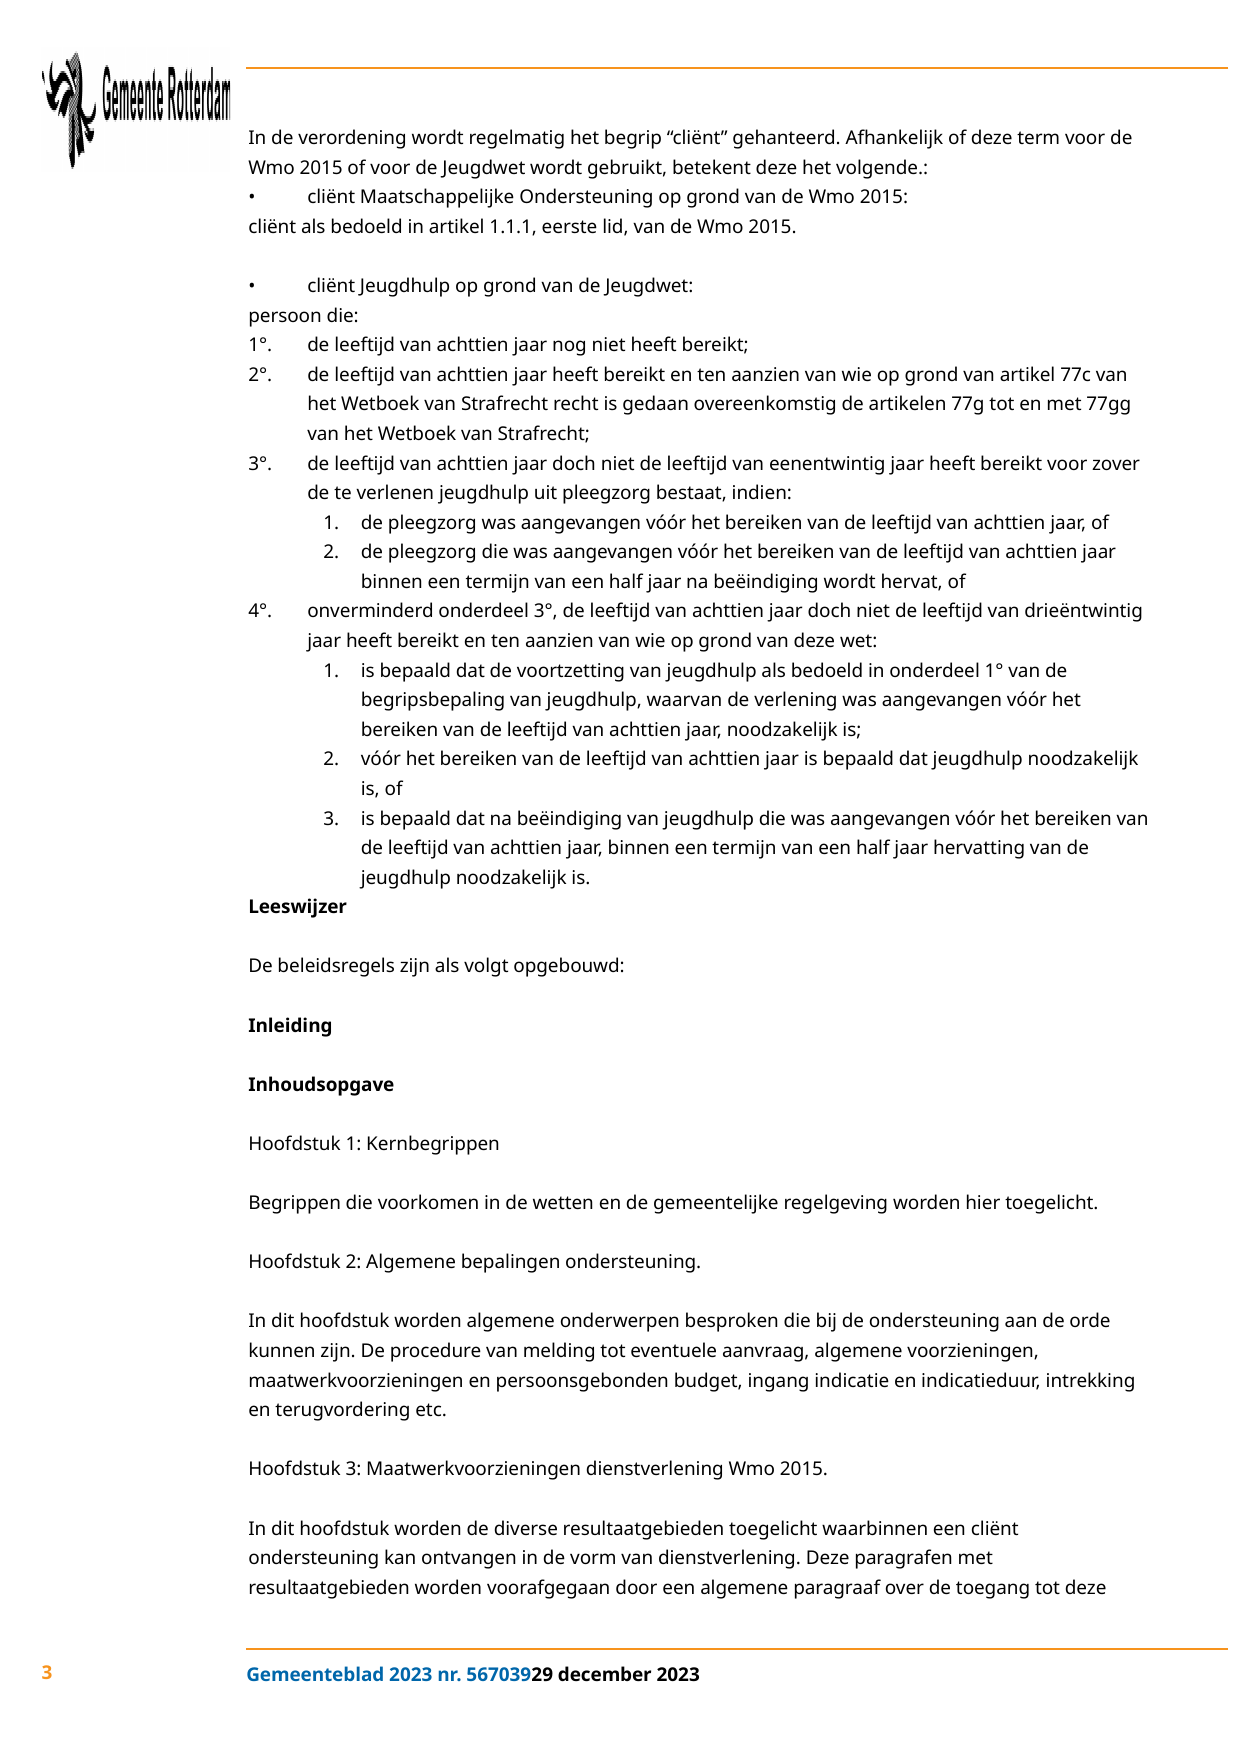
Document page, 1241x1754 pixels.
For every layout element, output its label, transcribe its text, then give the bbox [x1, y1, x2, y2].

list cliënt Jeugdhulp op grond van de Jeugdwet: [248, 272, 1152, 298]
list cliënt Maatschappelijke Ondersteuning op grond van de Wmo 2015: [248, 183, 1152, 209]
list de pleegzorg was aangevangen vóór het bereiken van de leeftijd van achttien jaar, of [323, 509, 1152, 535]
list de leeftijd van achttien jaar doch niet de leeftijd van eenentwintig jaar heeft bereikt voor zover de te verlenen jeugdhulp uit pleegzorg bestaat, indien: [248, 450, 1152, 505]
text In de verordening wordt regelmatig het begrip “cliënt” gehanteerd. Afhankelijk of deze term voor de Wmo 2015 of voor de Jeugdwet wordt gebruikt, betekent deze het volgende.: [248, 124, 1152, 180]
list de leeftijd van achttien jaar nog niet heeft bereikt; [248, 331, 1152, 357]
text In dit hoofdstuk worden de diverse resultaatgebieden toegelicht waarbinnen een cliënt ondersteuning kan ontvangen in de vorm van dienstverlening. Deze paragrafen met resultaatgebieden worden voorafgegaan door een algemene paragraaf over de toegang tot deze [248, 1515, 1152, 1600]
list de leeftijd van achttien jaar heeft bereikt en ten aanzien van wie op grond van artikel 77c van het Wetboek van Strafrecht recht is gedaan overeenkomstig de artikelen 77g tot en met 77gg van het Wetboek van Strafrecht; [248, 361, 1152, 446]
list is bepaald dat de voortzetting van jeugdhulp als bedoeld in onderdeel 1° van de begripsbepaling van jeugdhulp, waarvan de verlening was aangevangen vóór het bereiken van de leeftijd van achttien jaar, noodzakelijk is; [323, 657, 1152, 742]
text Leeswijzer [248, 893, 1152, 919]
list vóór het bereiken van de leeftijd van achttien jaar is bepaald dat jeugdhulp noodzakelijk is, of [323, 746, 1152, 801]
list is bepaald dat na beëindiging van jeugdhulp die was aangevangen vóór het bereiken van de leeftijd van achttien jaar, binnen een termijn van een half jaar hervatting van de jeugdhulp noodzakelijk is. [323, 805, 1152, 890]
text Begrippen die voorkomen in de wetten en de gemeentelijke regelgeving worden hier toegelicht. [248, 1189, 1152, 1215]
text Hoofdstuk 2: Algemene bepalingen ondersteuning. [248, 1248, 1152, 1274]
text Hoofdstuk 1: Kernbegrippen [248, 1130, 1152, 1156]
text Inleiding [248, 1012, 1152, 1038]
list onverminderd onderdeel 3°, de leeftijd van achttien jaar doch niet de leeftijd van drieëntwintig jaar heeft bereikt en ten aanzien van wie op grond van deze wet: [248, 598, 1152, 653]
text In dit hoofdstuk worden algemene onderwerpen besproken die bij de ondersteuning aan de orde kunnen zijn. De procedure van melding tot eventuele aanvraag, algemene voorzieningen, maatwerkvoorzieningen en persoonsgebonden budget, ingang indicatie en indicatieduur, intrekking en terugvordering etc. [248, 1308, 1152, 1422]
text persoon die: [248, 302, 1152, 328]
text cliënt als bedoeld in artikel 1.1.1, eerste lid, van de Wmo 2015. [248, 213, 1152, 239]
list de pleegzorg die was aangevangen vóór het bereiken van de leeftijd van achttien jaar binnen een termijn van een half jaar na beëindiging wordt hervat, of [323, 538, 1152, 594]
text Inhoudsopgave [248, 1071, 1152, 1097]
text De beleidsregels zijn als volgt opgebouwd: [248, 953, 1152, 978]
picture [41, 47, 231, 172]
text Hoofdstuk 3: Maatwerkvoorzieningen dienstverlening Wmo 2015. [248, 1456, 1152, 1481]
